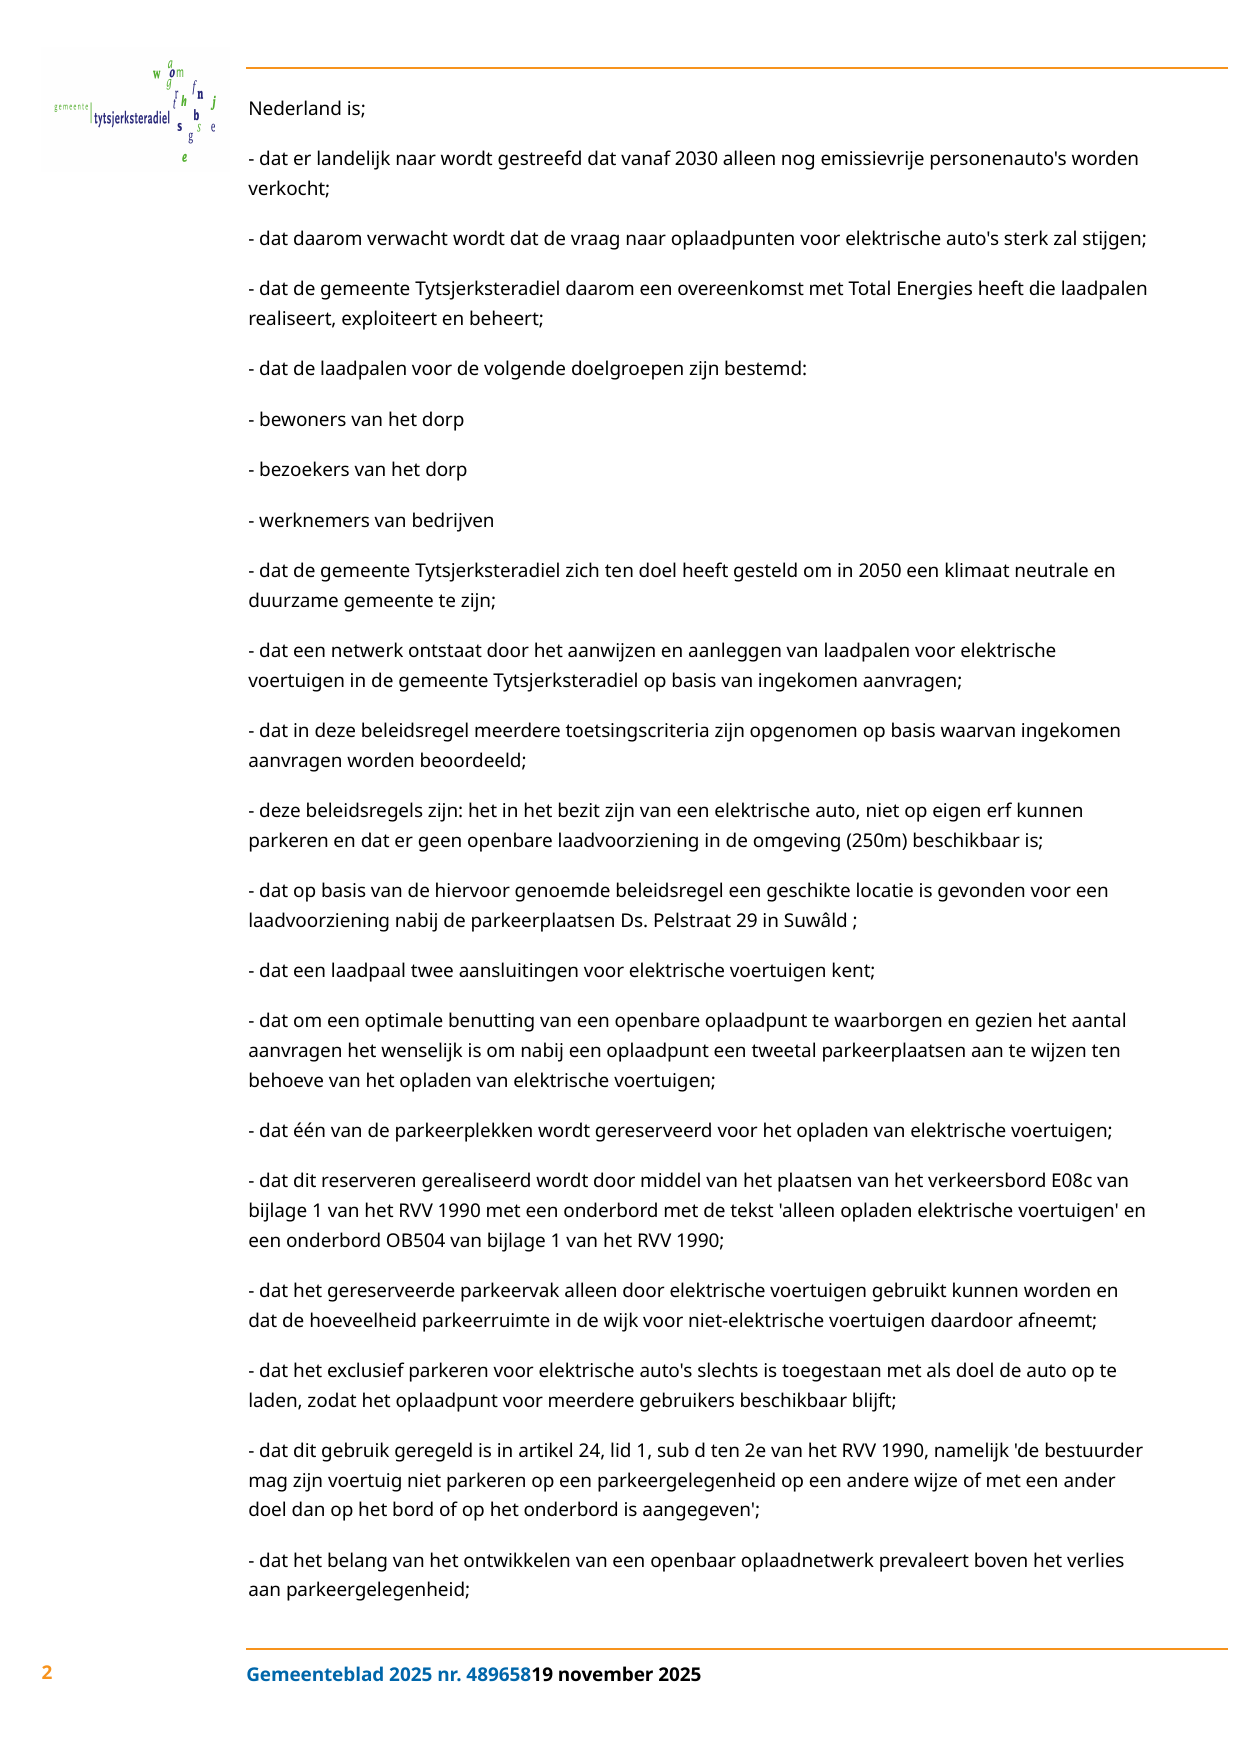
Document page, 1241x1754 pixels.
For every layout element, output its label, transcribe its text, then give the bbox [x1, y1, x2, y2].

text - dat daarom verwacht wordt dat de vraag naar oplaadpunten voor elektrische auto's sterk zal stijgen; [248, 225, 1152, 251]
text - bewoners van het dorp [248, 406, 1152, 432]
text - bezoekers van het dorp [248, 456, 1152, 482]
text - dat één van de parkeerplekken wordt gereserveerd voor het opladen van elektrische voertuigen; [248, 1117, 1152, 1143]
text - dat het exclusief parkeren voor elektrische auto's slechts is toegestaan met als doel de auto op te laden, zodat het oplaadpunt voor meerdere gebruikers beschikbaar blijft; [248, 1357, 1152, 1413]
text - dat dit gebruik geregeld is in artikel 24, lid 1, sub d ten 2e van het RVV 1990, namelijk 'de bestuurder mag zijn voertuig niet parkeren op een parkeergelegenheid op een andere wijze of met een ander doel dan op het bord of op het onderbord is aangegeven'; [248, 1437, 1152, 1522]
text - werknemers van bedrijven [248, 507, 1152, 533]
text - dat de gemeente Tytsjerksteradiel zich ten doel heeft gesteld om in 2050 een klimaat neutrale en duurzame gemeente te zijn; [248, 557, 1152, 613]
text - dat dit reserveren gerealiseerd wordt door middel van het plaatsen van het verkeersbord E08c van bijlage 1 van het RVV 1990 met een onderbord met de tekst 'alleen opladen elektrische voertuigen' en een onderbord OB504 van bijlage 1 van het RVV 1990; [248, 1168, 1152, 1253]
picture [41, 47, 231, 172]
text - dat de gemeente Tytsjerksteradiel daarom een overeenkomst met Total Energies heeft die laadpalen realiseert, exploiteert en beheert; [248, 276, 1152, 331]
text - dat er landelijk naar wordt gestreefd dat vanaf 2030 alleen nog emissievrije personenauto's worden verkocht; [248, 145, 1152, 201]
text - deze beleidsregels zijn: het in het bezit zijn van een elektrische auto, niet op eigen erf kunnen parkeren en dat er geen openbare laadvoorziening in de omgeving (250m) beschikbaar is; [248, 797, 1152, 853]
text - dat een netwerk ontstaat door het aanwijzen en aanleggen van laadpalen voor elektrische voertuigen in de gemeente Tytsjerksteradiel op basis van ingekomen aanvragen; [248, 637, 1152, 693]
text - dat het belang van het ontwikkelen van een openbaar oplaadnetwerk prevaleert boven het verlies aan parkeergelegenheid; [248, 1547, 1152, 1602]
text - dat een laadpaal twee aansluitingen voor elektrische voertuigen kent; [248, 957, 1152, 983]
text - dat het gereserveerde parkeervak alleen door elektrische voertuigen gebruikt kunnen worden en dat de hoeveelheid parkeerruimte in de wijk voor niet-elektrische voertuigen daardoor afneemt; [248, 1277, 1152, 1333]
text - dat in deze beleidsregel meerdere toetsingscriteria zijn opgenomen op basis waarvan ingekomen aanvragen worden beoordeeld; [248, 717, 1152, 773]
text - dat de laadpalen voor de volgende doelgroepen zijn bestemd: [248, 356, 1152, 381]
text - dat op basis van de hiervoor genoemde beleidsregel een geschikte locatie is gevonden voor een laadvoorziening nabij de parkeerplaatsen Ds. Pelstraat 29 in Suwâld ; [248, 877, 1152, 933]
text Nederland is; [248, 95, 1152, 121]
text - dat om een optimale benutting van een openbare oplaadpunt te waarborgen en gezien het aantal aanvragen het wenselijk is om nabij een oplaadpunt een tweetal parkeerplaatsen aan te wijzen ten behoeve van het opladen van elektrische voertuigen; [248, 1008, 1152, 1093]
